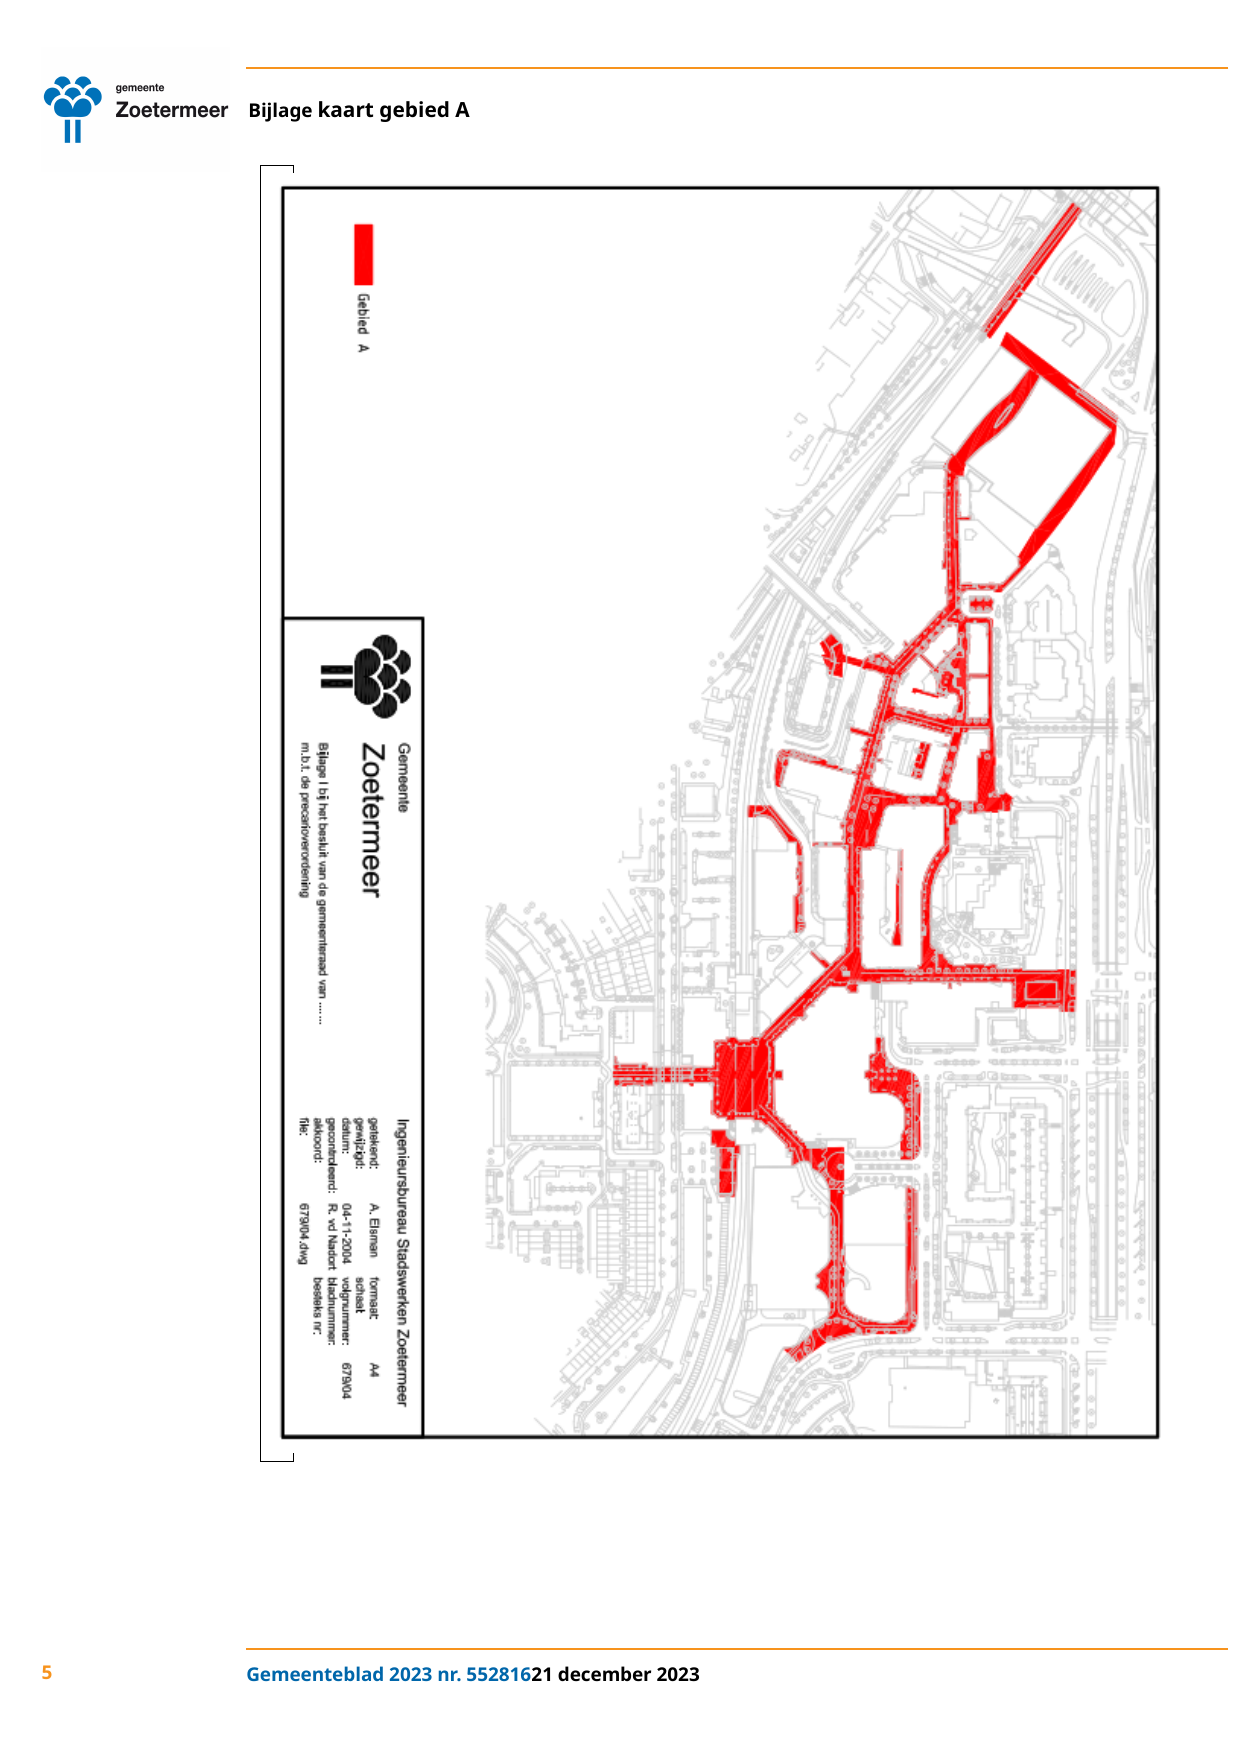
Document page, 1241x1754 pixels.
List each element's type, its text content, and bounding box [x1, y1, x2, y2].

picture [41, 47, 231, 172]
text Bijlage kaart gebied A [248, 95, 1152, 123]
picture [268, 173, 1173, 1453]
